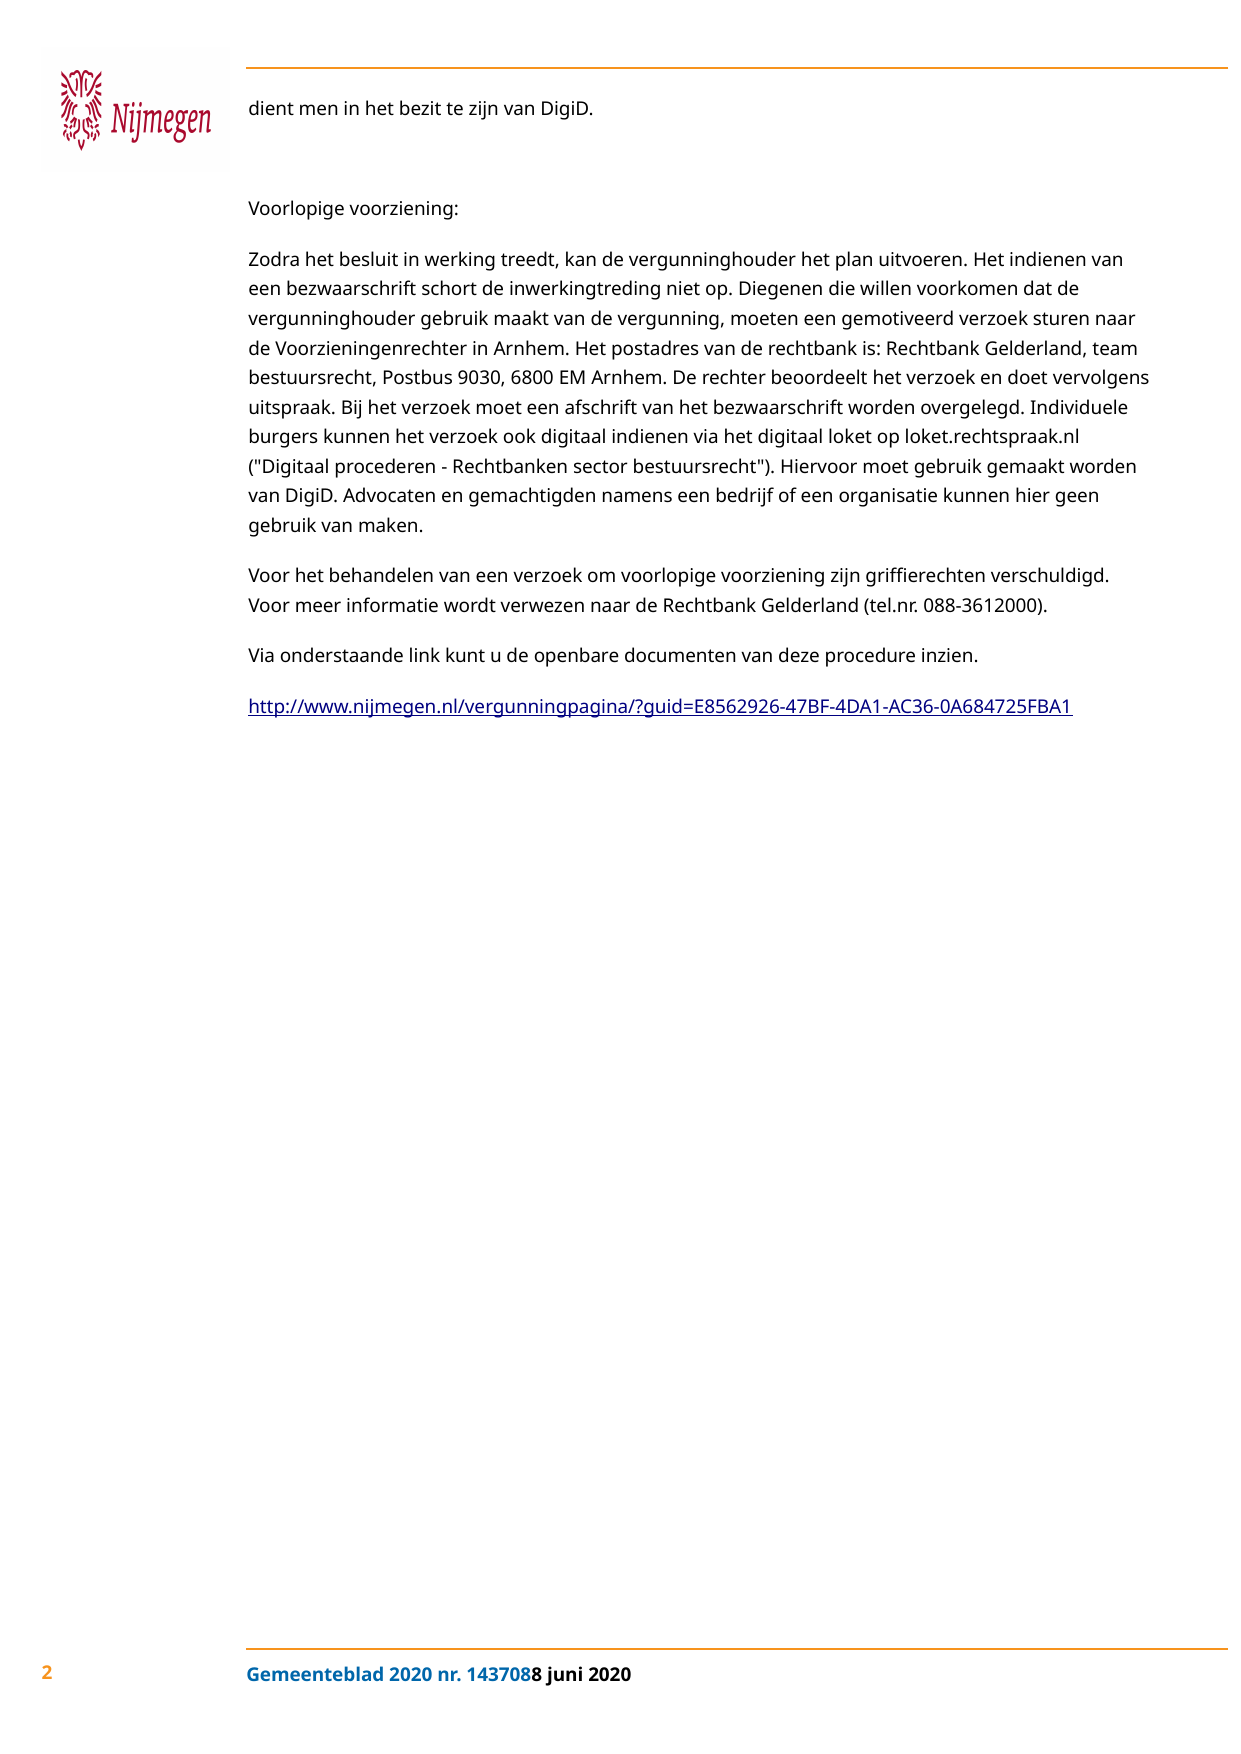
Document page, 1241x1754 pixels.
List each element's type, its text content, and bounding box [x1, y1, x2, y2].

picture [41, 47, 231, 172]
text Voor het behandelen van een verzoek om voorlopige voorziening zijn griffierechten verschuldigd. Voor meer informatie wordt verwezen naar de Rechtbank Gelderland (tel.nr. 088-3612000). [248, 563, 1152, 618]
text Zodra het besluit in werking treedt, kan de vergunninghouder het plan uitvoeren. Het indienen van een bezwaarschrift schort de inwerkingtreding niet op. Diegenen die willen voorkomen dat de vergunninghouder gebruik maakt van de vergunning, moeten een gemotiveerd verzoek sturen naar de Voorzieningenrechter in Arnhem. Het postadres van de rechtbank is: Rechtbank Gelderland, team bestuursrecht, Postbus 9030, 6800 EM Arnhem. De rechter beoordeelt het verzoek en doet vervolgens uitspraak. Bij het verzoek moet een afschrift van het bezwaarschrift worden overgelegd. Individuele burgers kunnen het verzoek ook digitaal indienen via het digitaal loket op loket.rechtspraak.nl ("Digitaal procederen - Rechtbanken sector bestuursrecht"). Hiervoor moet gebruik gemaakt worden van DigiD. Advocaten en gemachtigden namens een bedrijf of een organisatie kunnen hier geen gebruik van maken. [248, 246, 1152, 538]
text http://www.nijmegen.nl/vergunningpagina/?guid=E8562926-47BF-4DA1-AC36-0A684725FBA1 [248, 693, 1152, 719]
text dient men in het bezit te zijn van DigiD. [248, 95, 1152, 121]
text Via onderstaande link kunt u de openbare documenten van deze procedure inzien. [248, 643, 1152, 668]
text Voorlopige voorziening: [248, 196, 1152, 221]
